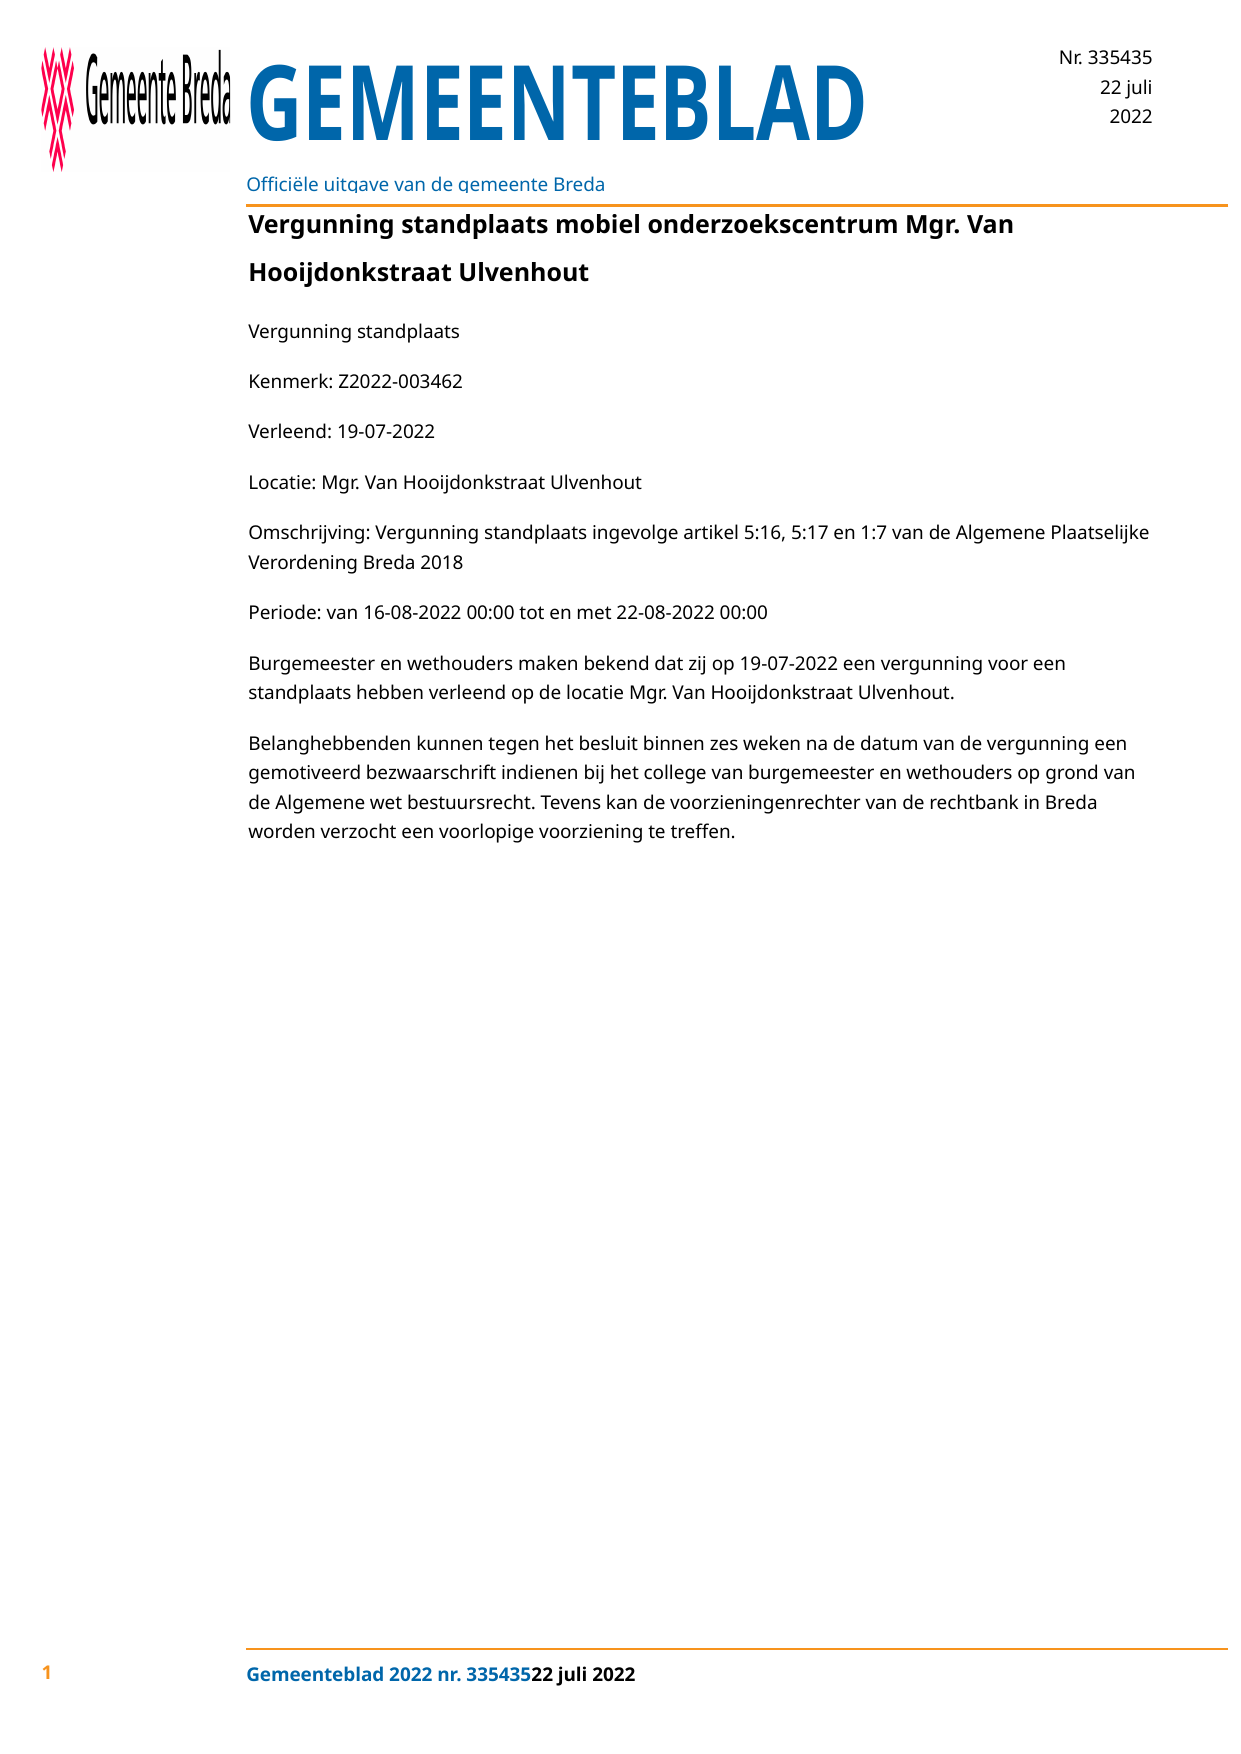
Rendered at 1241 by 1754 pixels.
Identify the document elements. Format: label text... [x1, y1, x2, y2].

text Belanghebbenden kunnen tegen het besluit binnen zes weken na de datum van de vergunning een gemotiveerd bezwaarschrift indienen bij het college van burgemeester en wethouders op grond van de Algemene wet bestuursrecht. Tevens kan de voorzieningenrechter van de rechtbank in Breda worden verzocht een voorlopige voorziening te treffen. [248, 730, 1152, 844]
picture [41, 47, 231, 172]
text Burgemeester en wethouders maken bekend dat zij op 19-07-2022 een vergunning voor een standplaats hebben verleend op de locatie Mgr. Van Hooijdonkstraat Ulvenhout. [248, 650, 1152, 705]
text Verleend: 19-07-2022 [248, 419, 1152, 444]
text Omschrijving: Vergunning standplaats ingevolge artikel 5:16, 5:17 en 1:7 van de Algemene Plaatselijke Verordening Breda 2018 [248, 519, 1152, 575]
text Kenmerk: Z2022-003462 [248, 368, 1152, 394]
text Periode: van 16-08-2022 00:00 tot en met 22-08-2022 00:00 [248, 599, 1152, 625]
text Locatie: Mgr. Van Hooijdonkstraat Ulvenhout [248, 469, 1152, 495]
text Vergunning standplaats [248, 318, 1152, 344]
text Vergunning standplaats mobiel onderzoekscentrum Mgr. Van Hooijdonkstraat Ulvenhout [248, 207, 1152, 288]
